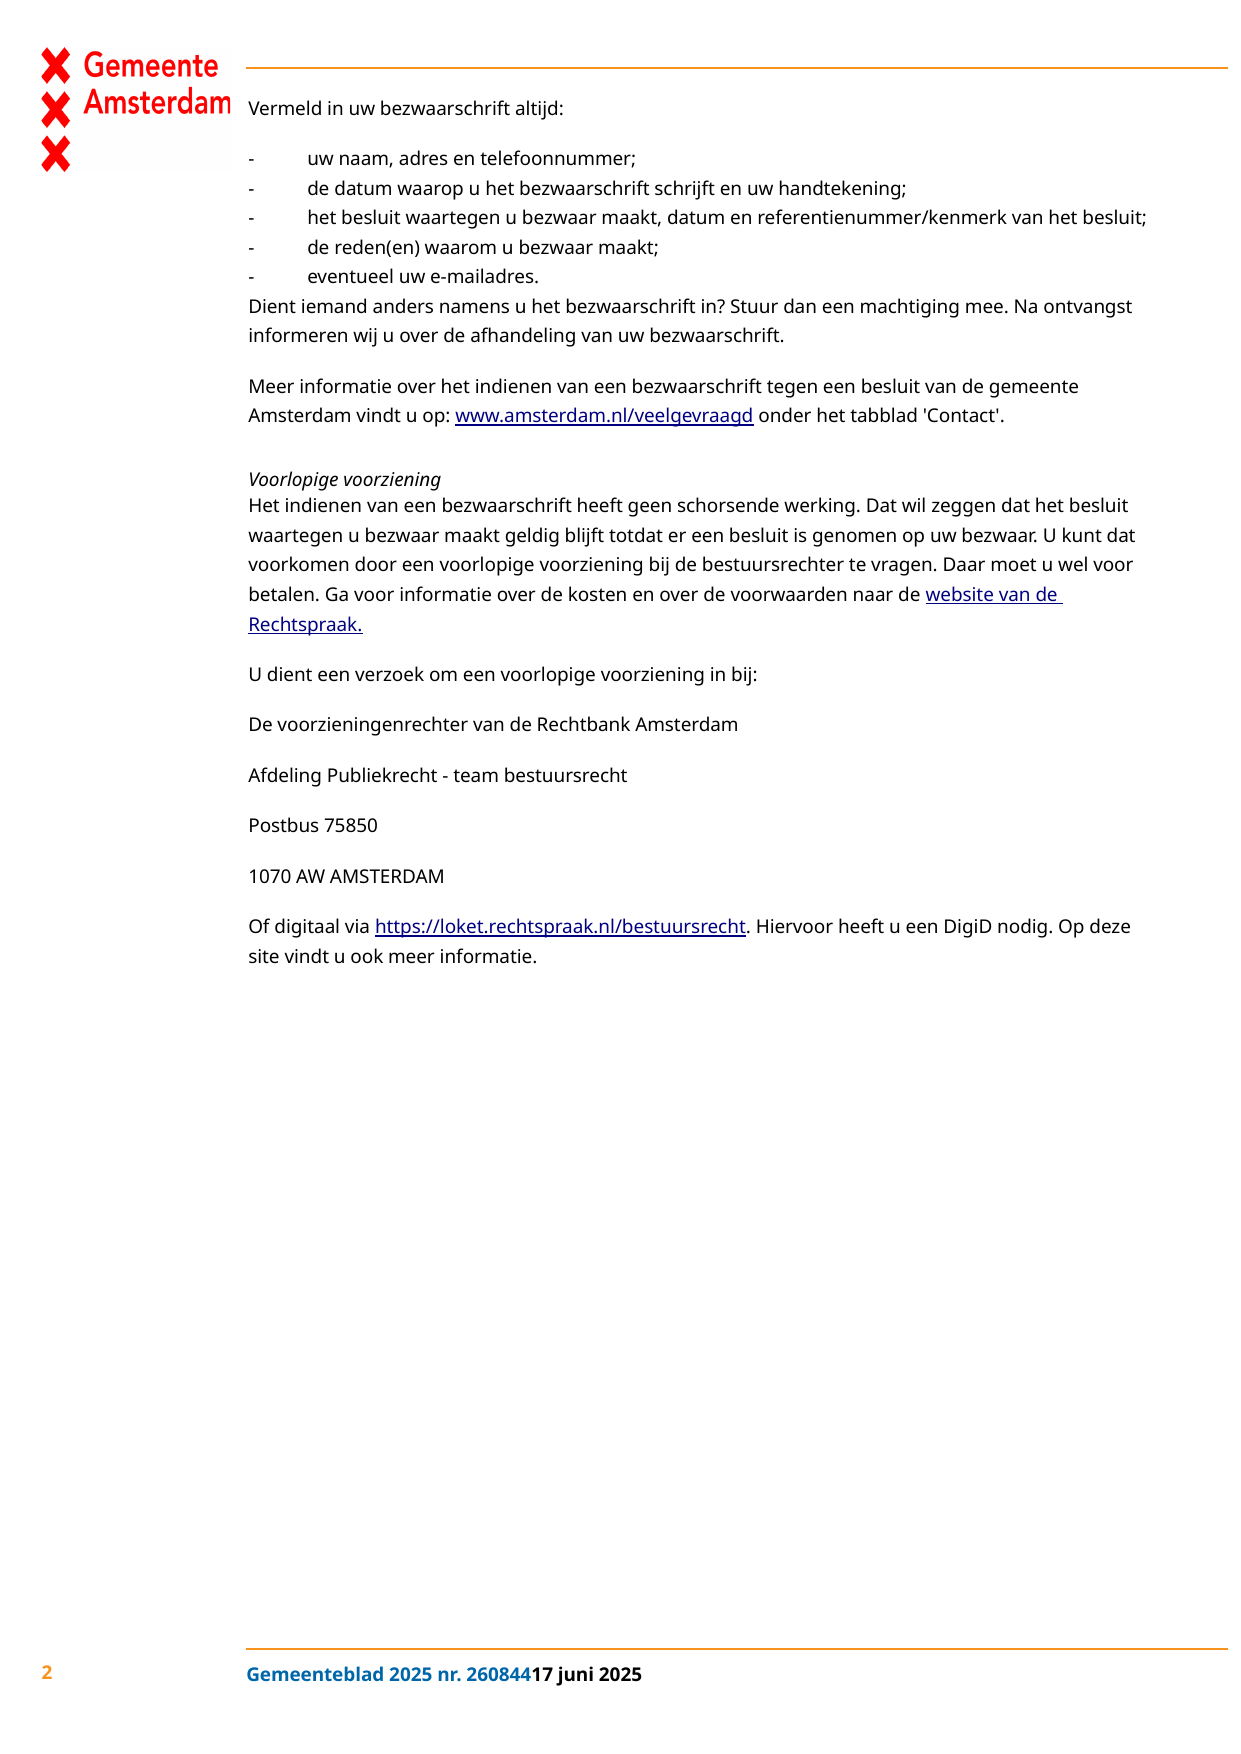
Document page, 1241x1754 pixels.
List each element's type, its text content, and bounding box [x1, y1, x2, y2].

picture [41, 47, 231, 172]
list eventueel uw e-mailadres. [248, 263, 1152, 289]
text Voorlopige voorziening [248, 467, 1152, 492]
text Het indienen van een bezwaarschrift heeft geen schorsende werking. Dat wil zeggen dat het besluit waartegen u bezwaar maakt geldig blijft totdat er een besluit is genomen op uw bezwaar. U kunt dat voorkomen door een voorlopige voorziening bij de bestuursrechter te vragen. Daar moet u wel voor betalen. Ga voor informatie over de kosten en over de voorwaarden naar de website van de Rechtspraak. [248, 492, 1152, 636]
list uw naam, adres en telefoonnummer; [248, 145, 1152, 171]
list de datum waarop u het bezwaarschrift schrijft en uw handtekening; [248, 175, 1152, 201]
text Afdeling Publiekrecht - team bestuursrecht [248, 762, 1152, 788]
list de reden(en) waarom u bezwaar maakt; [248, 234, 1152, 260]
text De voorzieningenrechter van de Rechtbank Amsterdam [248, 712, 1152, 737]
text Of digitaal via https://loket.rechtspraak.nl/bestuursrecht. Hiervoor heeft u een DigiD nodig. Op deze site vindt u ook meer informatie. [248, 913, 1152, 968]
text Meer informatie over het indienen van een bezwaarschrift tegen een besluit van de gemeente Amsterdam vindt u op: www.amsterdam.nl/veelgevraagd onder het tabblad 'Contact'. [248, 373, 1152, 428]
text 1070 AW AMSTERDAM [248, 863, 1152, 888]
text Dient iemand anders namens u het bezwaarschrift in? Stuur dan een machtiging mee. Na ontvangst informeren wij u over de afhandeling van uw bezwaarschrift. [248, 293, 1152, 348]
list het besluit waartegen u bezwaar maakt, datum en referentienummer/kenmerk van het besluit; [248, 204, 1152, 230]
text Postbus 75850 [248, 812, 1152, 838]
text U dient een verzoek om een voorlopige voorziening in bij: [248, 661, 1152, 687]
text Vermeld in uw bezwaarschrift altijd: [248, 95, 1152, 121]
